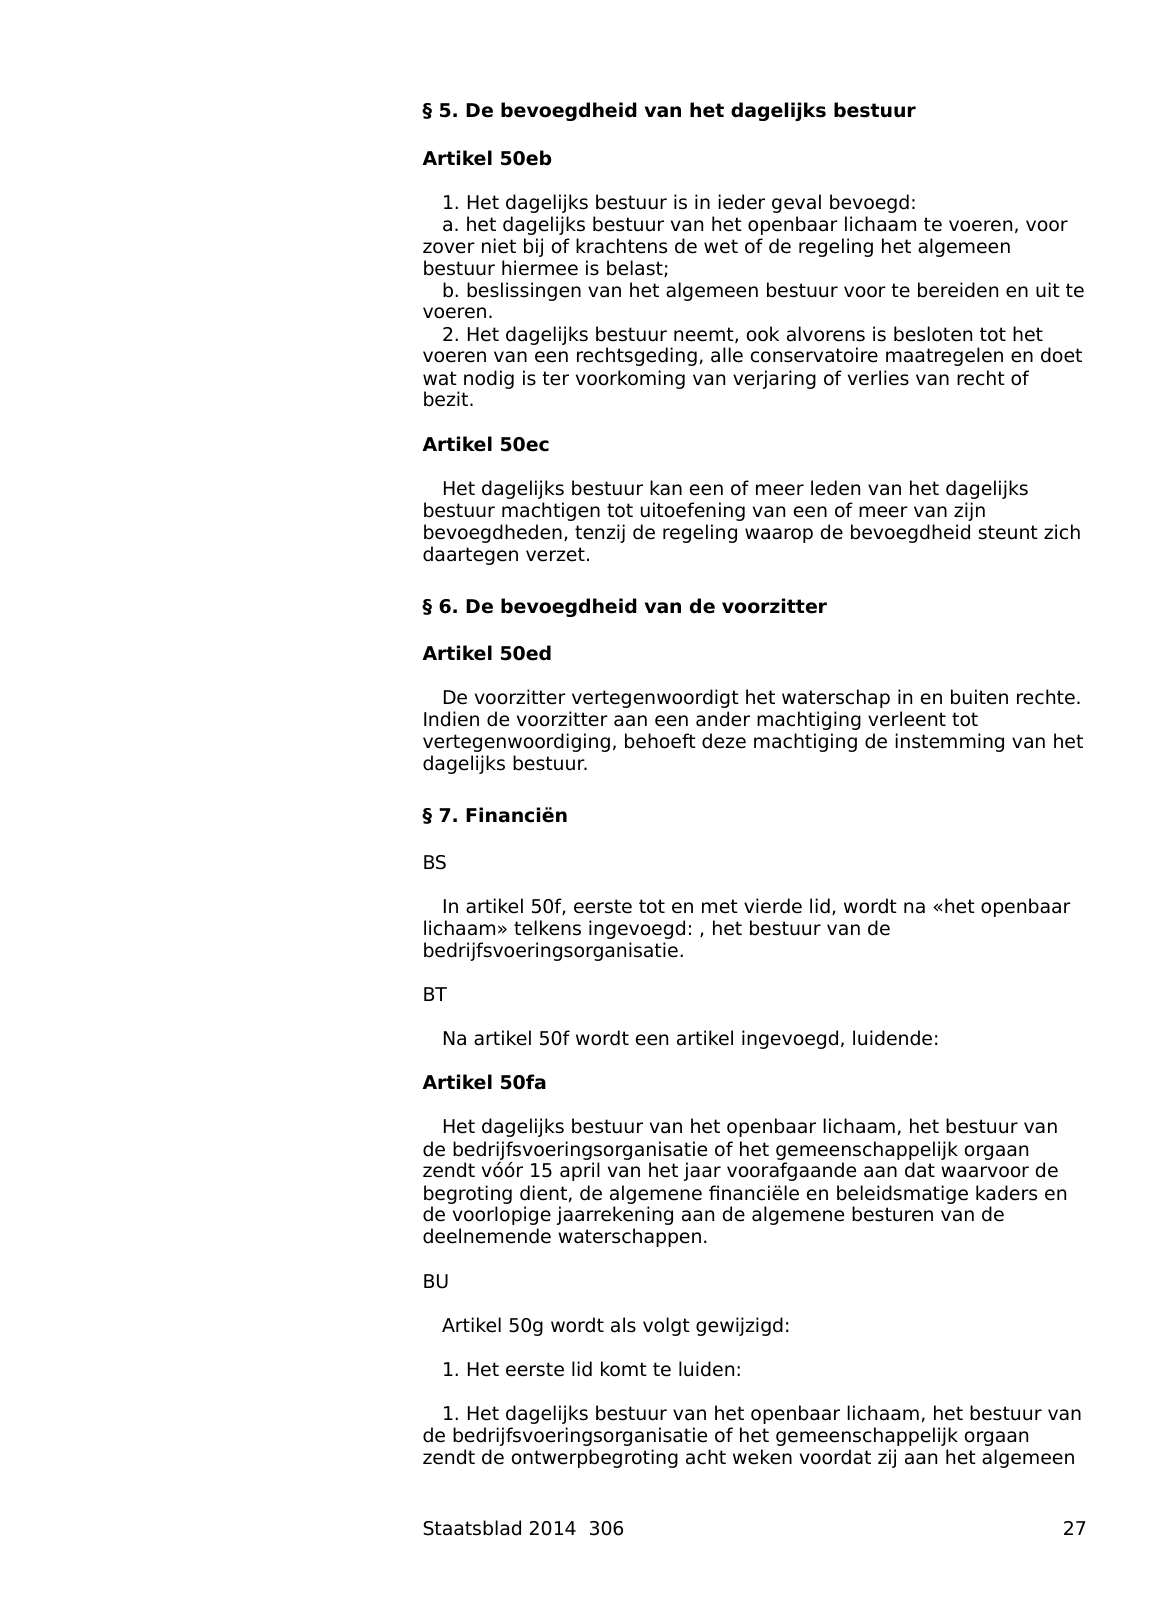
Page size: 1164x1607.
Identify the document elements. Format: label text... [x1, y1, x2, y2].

subtitle Artikel 50fa [422, 1072, 1087, 1094]
text Het dagelijks bestuur kan een of meer leden van het dagelijks bestuur machtigen tot uitoefening van een of meer van zijn bevoegdheden, tenzij de regeling waarop de bevoegdheid steunt zich daartegen verzet. [422, 478, 1087, 566]
subtitle § 7. Financiën [422, 805, 1087, 827]
subtitle Artikel 50ed [422, 643, 1087, 664]
subtitle § 6. De bevoegdheid van de voorzitter [422, 596, 1087, 618]
subtitle § 5. De bevoegdheid van het dagelijks bestuur [422, 100, 1087, 122]
text 2. Het dagelijks bestuur neemt, ook alvorens is besloten tot het voeren van een rechtsgeding, alle conservatoire maatregelen en doet wat nodig is ter voorkoming van verjaring of verlies van recht of bezit. [422, 323, 1087, 411]
text BT [422, 984, 1087, 1006]
subtitle Artikel 50eb [422, 147, 1087, 169]
text a. het dagelijks bestuur van het openbaar lichaam te voeren, voor zover niet bij of krachtens de wet of de regeling het algemeen bestuur hiermee is belast; [422, 213, 1087, 279]
text BU [422, 1271, 1087, 1292]
text 1. Het dagelijks bestuur van het openbaar lichaam, het bestuur van de bedrijfsvoeringsorganisatie of het gemeenschappelijk orgaan zendt de ontwerpbegroting acht weken voordat zij aan het algemeen [422, 1403, 1087, 1469]
text Het dagelijks bestuur van het openbaar lichaam, het bestuur van de bedrijfsvoeringsorganisatie of het gemeenschappelijk orgaan zendt vóór 15 april van het jaar voorafgaande aan dat waarvoor de begroting dient, de algemene financiële en beleidsmatige kaders en de voorlopige jaarrekening aan de algemene besturen van de deelnemende waterschappen. [422, 1116, 1087, 1248]
text Na artikel 50f wordt een artikel ingevoegd, luidende: [422, 1028, 1087, 1050]
text 1. Het dagelijks bestuur is in ieder geval bevoegd: [422, 192, 1087, 213]
text In artikel 50f, eerste tot en met vierde lid, wordt na «het openbaar lichaam» telkens ingevoegd: , het bestuur van de bedrijfsvoeringsorganisatie. [422, 896, 1087, 962]
text b. beslissingen van het algemeen bestuur voor te bereiden en uit te voeren. [422, 279, 1087, 323]
text De voorzitter vertegenwoordigt het waterschap in en buiten rechte. Indien de voorzitter aan een ander machtiging verleent tot vertegenwoordiging, behoeft deze machtiging de instemming van het dagelijks bestuur. [422, 687, 1087, 775]
text Artikel 50g wordt als volgt gewijzigd: [422, 1315, 1087, 1337]
text 1. Het eerste lid komt te luiden: [422, 1359, 1087, 1381]
subtitle Artikel 50ec [422, 433, 1087, 456]
text BS [422, 852, 1087, 874]
